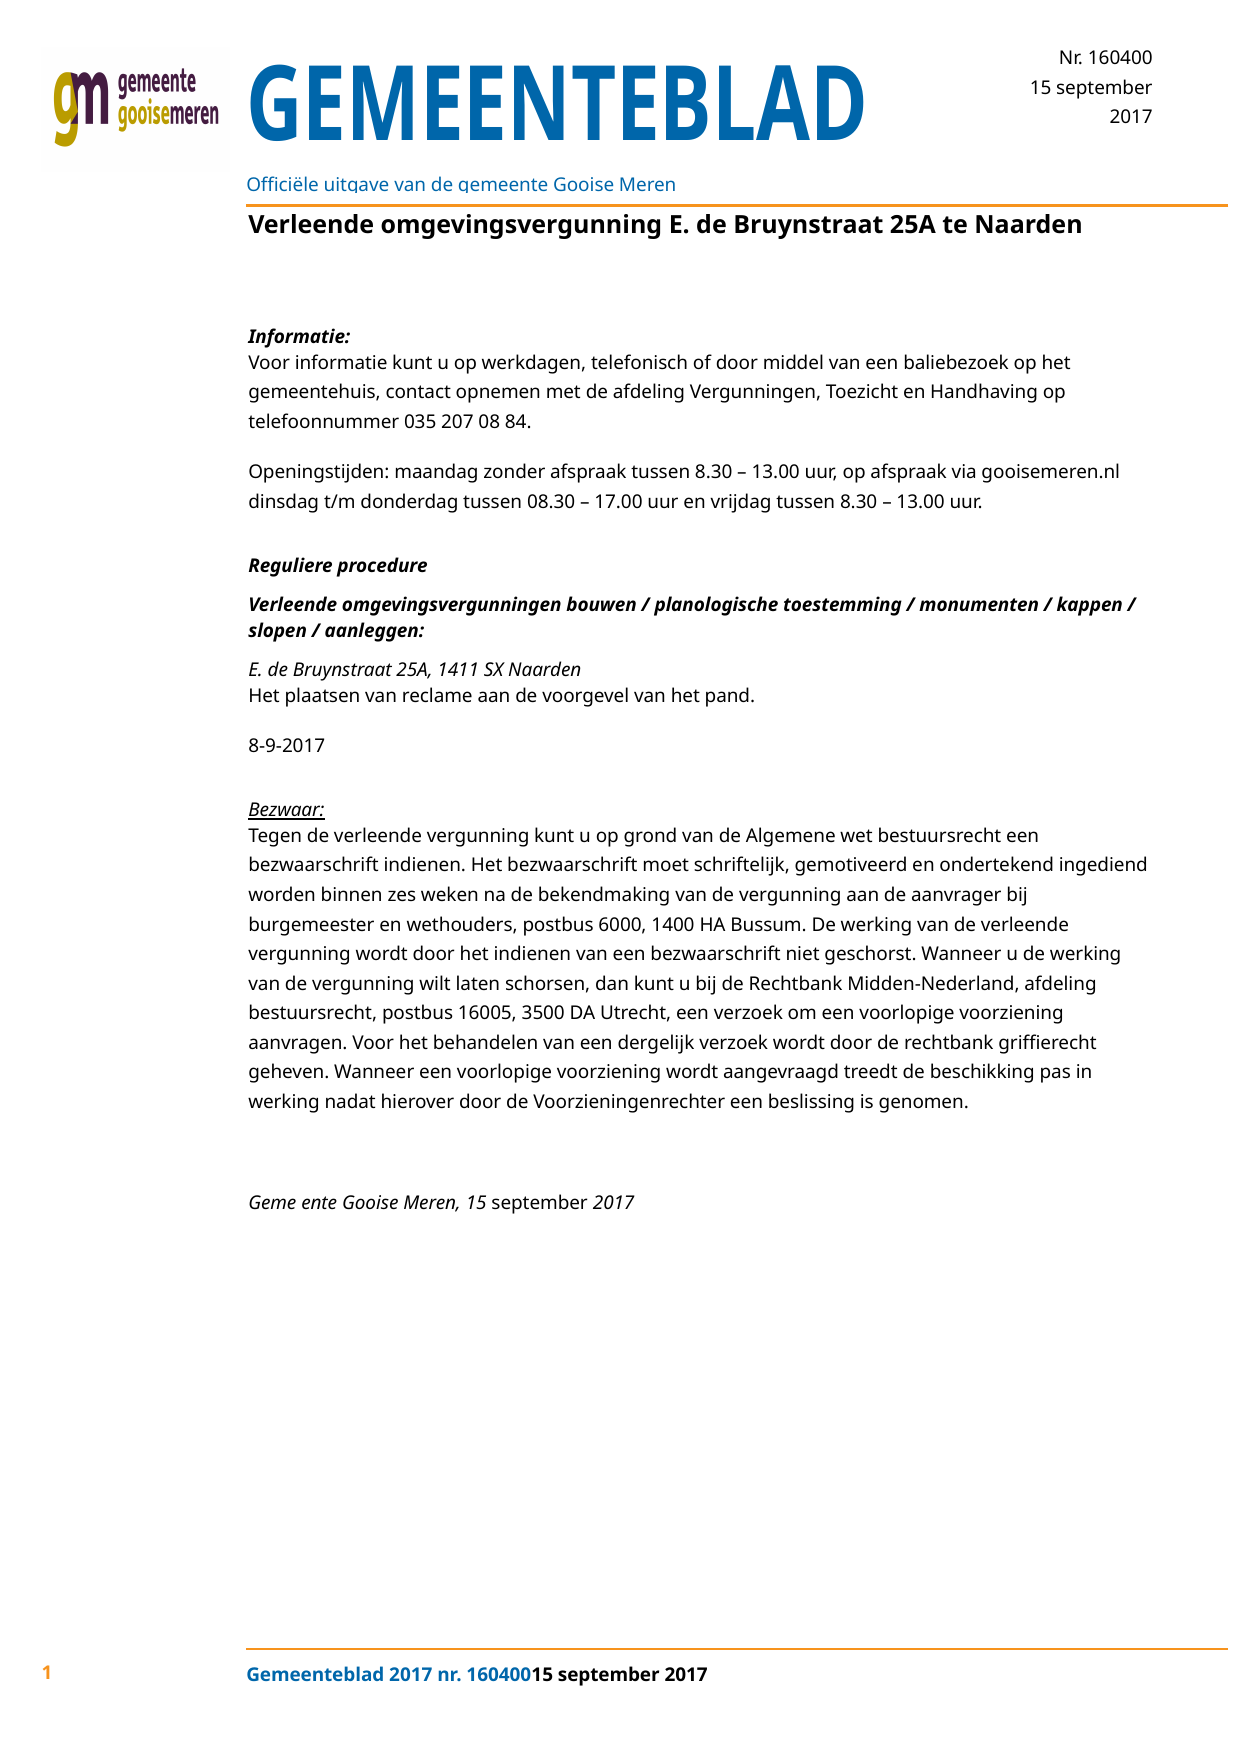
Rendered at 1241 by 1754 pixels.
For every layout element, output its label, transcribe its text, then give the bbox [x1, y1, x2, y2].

text Verleende omgevingsvergunning E. de Bruynstraat 25A te Naarden [248, 207, 1152, 241]
text Verleende omgevingsvergunningen bouwen / planologische toestemming / monumenten / kappen / slopen / aanleggen: [248, 591, 1152, 643]
text Het plaatsen van reclame aan de voorgevel van het pand. [248, 682, 1152, 708]
text E. de Bruynstraat 25A, 1411 SX Naarden [248, 656, 1152, 682]
text Openingstijden: maandag zonder afspraak tussen 8.30 – 13.00 uur, op afspraak via gooisemeren.nl dinsdag t/m donderdag tussen 08.30 – 17.00 uur en vrijdag tussen 8.30 – 13.00 uur. [248, 458, 1152, 514]
text Tegen de verleende vergunning kunt u op grond van de Algemene wet bestuursrecht een bezwaarschrift indienen. Het bezwaarschrift moet schriftelijk, gemotiveerd en ondertekend ingediend worden binnen zes weken na de bekendmaking van de vergunning aan de aanvrager bij burgemeester en wethouders, postbus 6000, 1400 HA Bussum. De werking van de verleende vergunning wordt door het indienen van een bezwaarschrift niet geschorst. Wanneer u de werking van de vergunning wilt laten schorsen, dan kunt u bij de Rechtbank Midden-Nederland, afdeling bestuursrecht, postbus 16005, 3500 DA Utrecht, een verzoek om een voorlopige voorziening aanvragen. Voor het behandelen van een dergelijk verzoek wordt door de rechtbank griffierecht geheven. Wanneer een voorlopige voorziening wordt aangevraagd treedt de beschikking pas in werking nadat hierover door de Voorzieningenrechter een beslissing is genomen. [248, 822, 1152, 1114]
text Geme ente Gooise Meren, 15 september 2017 [248, 1189, 1152, 1215]
text Informatie: [248, 323, 1152, 349]
text Voor informatie kunt u op werkdagen, telefonisch of door middel van een baliebezoek op het gemeentehuis, contact opnemen met de afdeling Vergunningen, Toezicht en Handhaving op telefoonnummer 035 207 08 84. [248, 349, 1152, 434]
text Bezwaar: [248, 796, 1152, 822]
text 8-9-2017 [248, 732, 1152, 758]
text Reguliere procedure [248, 552, 1152, 578]
picture [41, 47, 231, 172]
